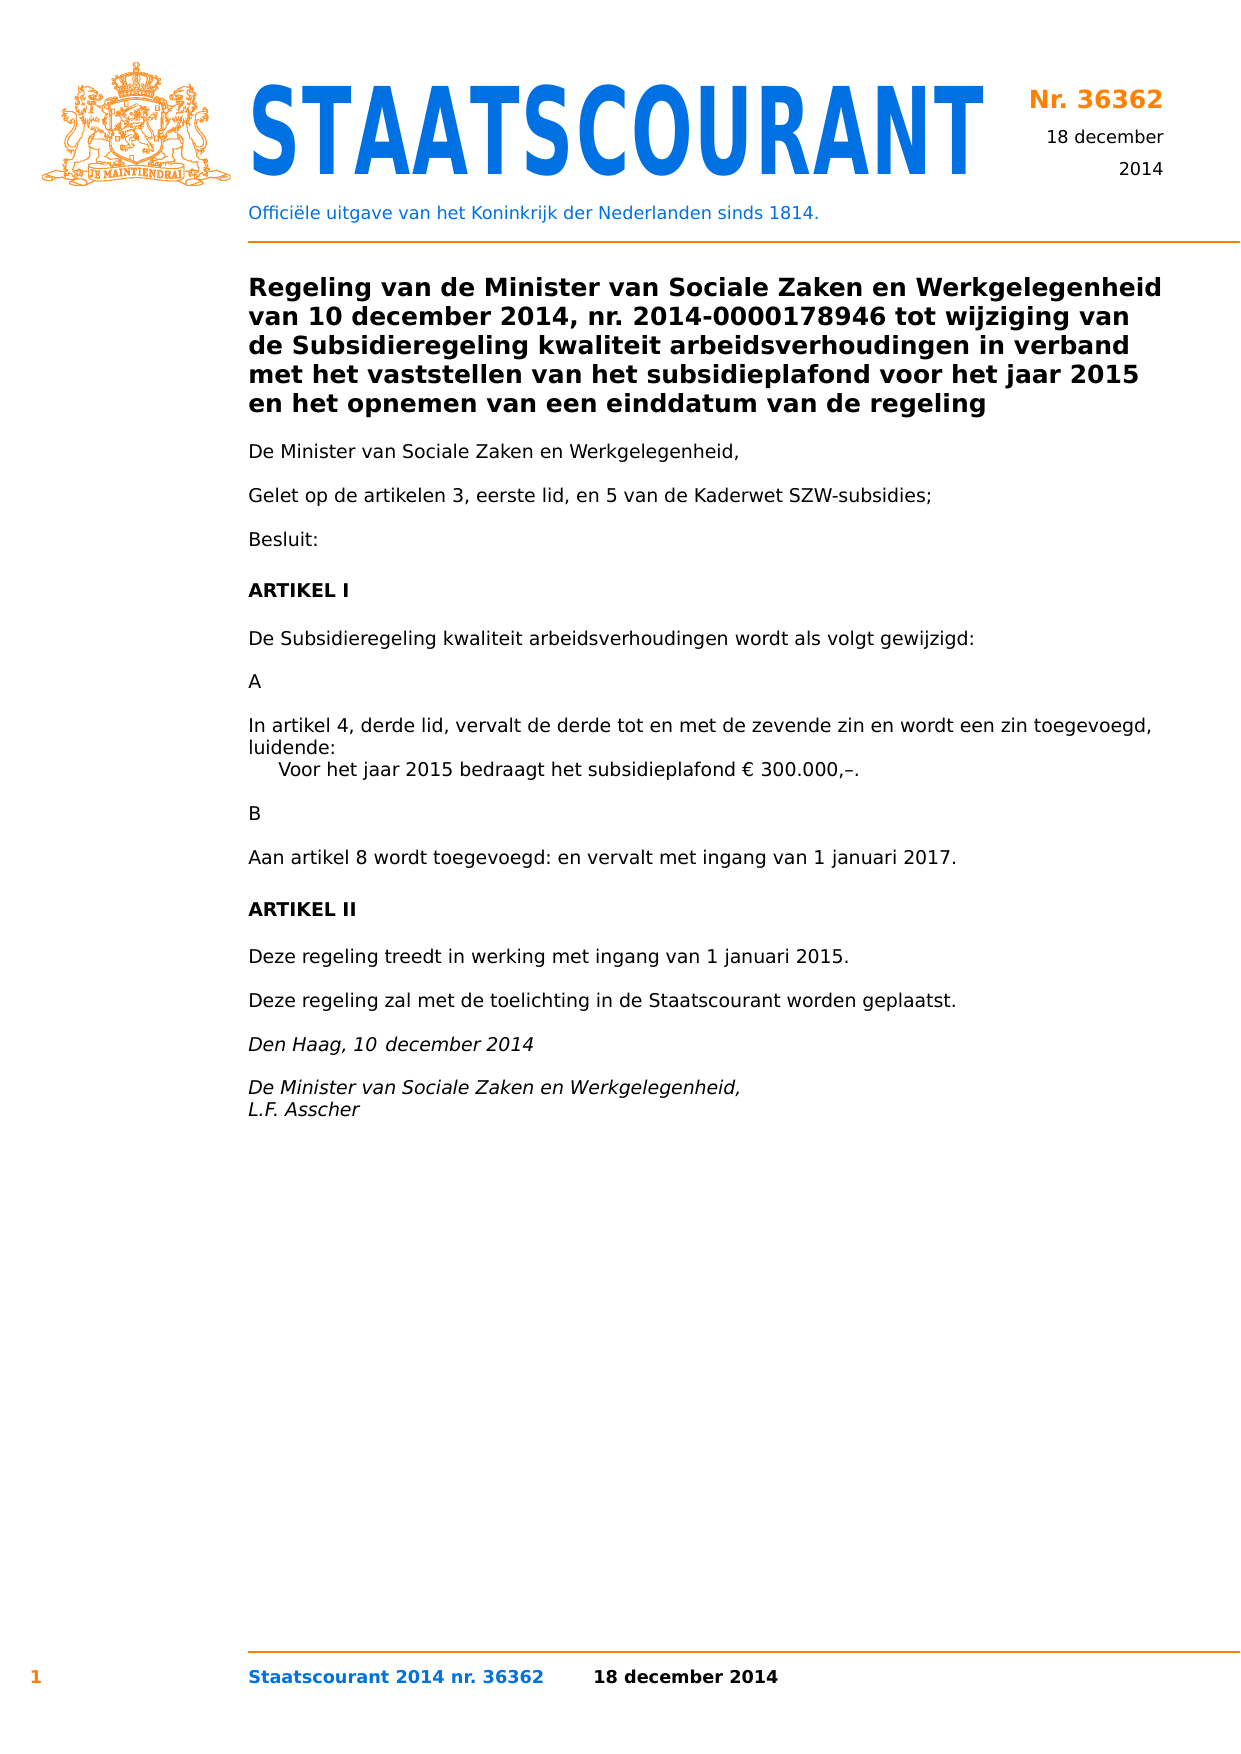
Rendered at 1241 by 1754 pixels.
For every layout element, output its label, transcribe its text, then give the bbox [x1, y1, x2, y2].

text Gelet op de artikelen 3, eerste lid, en 5 van de Kaderwet SZW-subsidies; [248, 484, 1163, 507]
text Deze regeling zal met de toelichting in de Staatscourant worden geplaatst. [248, 989, 1163, 1012]
text De Subsidieregeling kwaliteit arbeidsverhoudingen wordt als volgt gewijzigd: [248, 627, 1163, 649]
text Besluit: [248, 528, 1163, 550]
text Aan artikel 8 wordt toegevoegd: en vervalt met ingang van 1 januari 2017. [248, 847, 1163, 869]
text A [248, 671, 1163, 693]
table_cell 2014 [998, 153, 1240, 203]
text Den Haag, 10 december 2014 [248, 1033, 1163, 1055]
picture [41, 62, 231, 186]
text Voor het jaar 2015 bedraagt het subsidieplafond € 300.000,–. [278, 759, 1163, 781]
subtitle ARTIKEL II [248, 899, 1163, 921]
subtitle Regeling van de Minister van Sociale Zaken en Werkgelegenheid van 10 december 2014, nr. 2014-0000178946 tot wijziging van de Subsidieregeling kwaliteit arbeidsverhoudingen in verband met het vaststellen van het subsidieplafond voor het jaar 2015 en het opnemen van een einddatum van de regeling [248, 273, 1163, 419]
text Deze regeling treedt in werking met ingang van 1 januari 2015. [248, 946, 1163, 968]
table_cell Officiële uitgave van het Koninkrijk der Nederlanden sinds 1814. [248, 203, 1240, 241]
table_header Nr. 36362 [998, 62, 1240, 121]
text De Minister van Sociale Zaken en Werkgelegenheid, [248, 441, 1163, 463]
table_cell 18 december [998, 121, 1240, 153]
table_header STAATSCOURANT [248, 62, 998, 203]
table_header [25, 62, 248, 241]
text In artikel 4, derde lid, vervalt de derde tot en met de zevende zin en wordt een zin toegevoegd, luidende: [248, 715, 1163, 759]
subtitle ARTIKEL I [248, 580, 1163, 602]
text B [248, 803, 1163, 825]
text De Minister van Sociale Zaken en Werkgelegenheid, L.F. Asscher [248, 1077, 1163, 1121]
